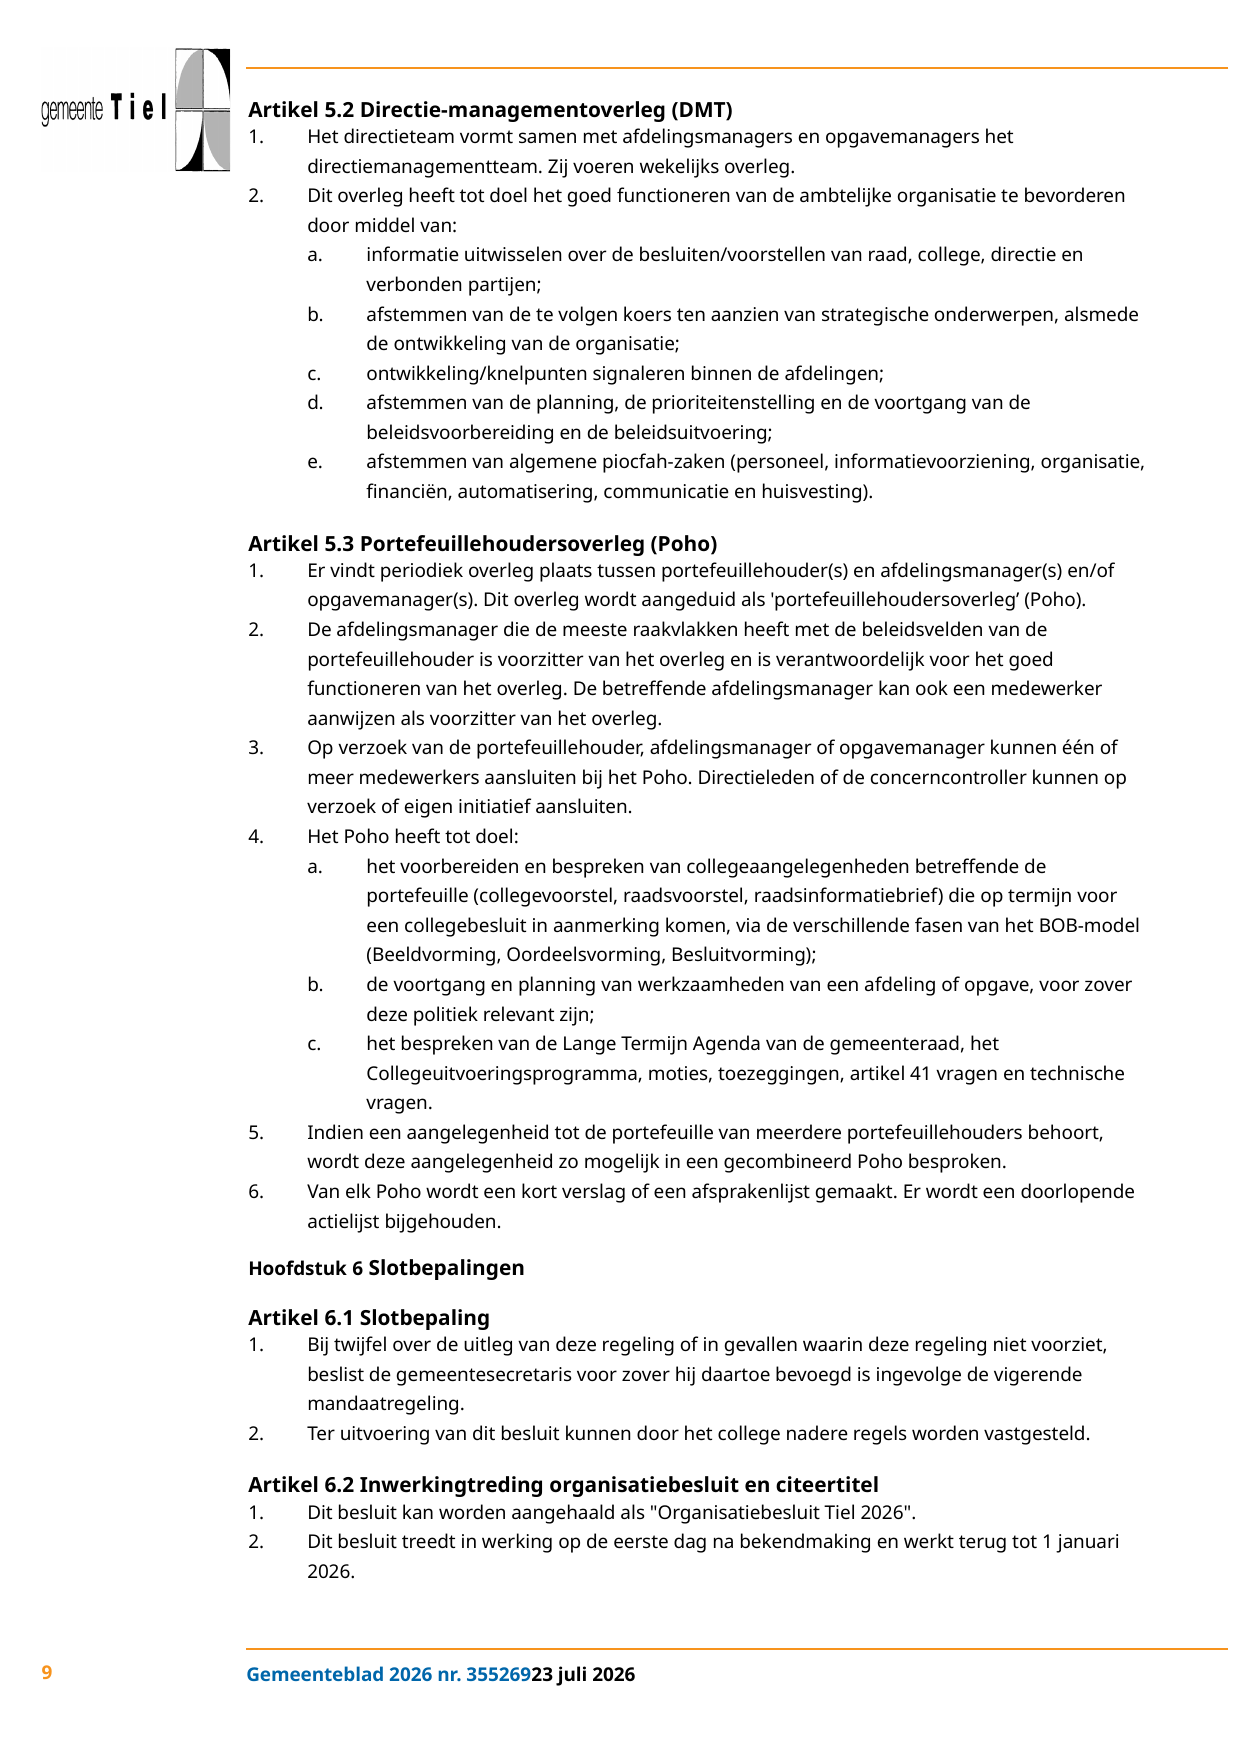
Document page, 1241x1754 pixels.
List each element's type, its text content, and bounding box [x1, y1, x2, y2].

list Indien een aangelegenheid tot de portefeuille van meerdere portefeuillehouders behoort, wordt deze aangelegenheid zo mogelijk in een gecombineerd Poho besproken. [248, 1119, 1152, 1174]
list ontwikkeling/knelpunten signaleren binnen de afdelingen; [307, 360, 1152, 386]
text Artikel 5.2 Directie-managementoverleg (DMT) [248, 95, 1152, 123]
list Bij twijfel over de uitleg van deze regeling of in gevallen waarin deze regeling niet voorziet, beslist de gemeentesecretaris voor zover hij daartoe bevoegd is ingevolge de vigerende mandaatregeling. [248, 1331, 1152, 1416]
list het bespreken van de Lange Termijn Agenda van de gemeenteraad, het Collegeuitvoeringsprogramma, moties, toezeggingen, artikel 41 vragen en technische vragen. [307, 1030, 1152, 1115]
list afstemmen van algemene piocfah-zaken (personeel, informatievoorziening, organisatie, financiën, automatisering, communicatie en huisvesting). [307, 449, 1152, 504]
text Artikel 6.1 Slotbepaling [248, 1303, 1152, 1331]
text Hoofdstuk 6 Slotbepalingen [248, 1253, 1152, 1282]
list afstemmen van de planning, de prioriteitenstelling en de voortgang van de beleidsvoorbereiding en de beleidsuitvoering; [307, 389, 1152, 445]
text Artikel 6.2 Inwerkingtreding organisatiebesluit en citeertitel [248, 1470, 1152, 1499]
list het voorbereiden en bespreken van collegeaangelegenheden betreffende de portefeuille (collegevoorstel, raadsvoorstel, raadsinformatiebrief) die op termijn voor een collegebesluit in aanmerking komen, via de verschillende fasen van het BOB-model (Beeldvorming, Oordeelsvorming, Besluitvorming); [307, 853, 1152, 967]
list Het Poho heeft tot doel: [248, 823, 1152, 849]
list de voortgang en planning van werkzaamheden van een afdeling of opgave, voor zover deze politiek relevant zijn; [307, 971, 1152, 1027]
list Ter uitvoering van dit besluit kunnen door het college nadere regels worden vastgesteld. [248, 1420, 1152, 1446]
picture [41, 47, 231, 172]
list informatie uitwisselen over de besluiten/voorstellen van raad, college, directie en verbonden partijen; [307, 242, 1152, 297]
list Dit besluit treedt in werking op de eerste dag na bekendmaking en werkt terug tot 1 januari 2026. [248, 1528, 1152, 1584]
list afstemmen van de te volgen koers ten aanzien van strategische onderwerpen, alsmede de ontwikkeling van de organisatie; [307, 301, 1152, 356]
list De afdelingsmanager die de meeste raakvlakken heeft met de beleidsvelden van de portefeuillehouder is voorzitter van het overleg en is verantwoordelijk voor het goed functioneren van het overleg. De betreffende afdelingsmanager kan ook een medewerker aanwijzen als voorzitter van het overleg. [248, 616, 1152, 731]
list Dit overleg heeft tot doel het goed functioneren van de ambtelijke organisatie te bevorderen door middel van: [248, 182, 1152, 238]
text Artikel 5.3 Portefeuillehoudersoverleg (Poho) [248, 529, 1152, 557]
list Van elk Poho wordt een kort verslag of een afsprakenlijst gemaakt. Er wordt een doorlopende actielijst bijgehouden. [248, 1178, 1152, 1234]
list Dit besluit kan worden aangehaald als "Organisatiebesluit Tiel 2026". [248, 1499, 1152, 1524]
list Er vindt periodiek overleg plaats tussen portefeuillehouder(s) en afdelingsmanager(s) en/of opgavemanager(s). Dit overleg wordt aangeduid als 'portefeuillehoudersoverleg’ (Poho). [248, 557, 1152, 612]
list Op verzoek van de portefeuillehouder, afdelingsmanager of opgavemanager kunnen één of meer medewerkers aansluiten bij het Poho. Directieleden of de concerncontroller kunnen op verzoek of eigen initiatief aansluiten. [248, 734, 1152, 819]
list Het directieteam vormt samen met afdelingsmanagers en opgavemanagers het directiemanagementteam. Zij voeren wekelijks overleg. [248, 123, 1152, 178]
